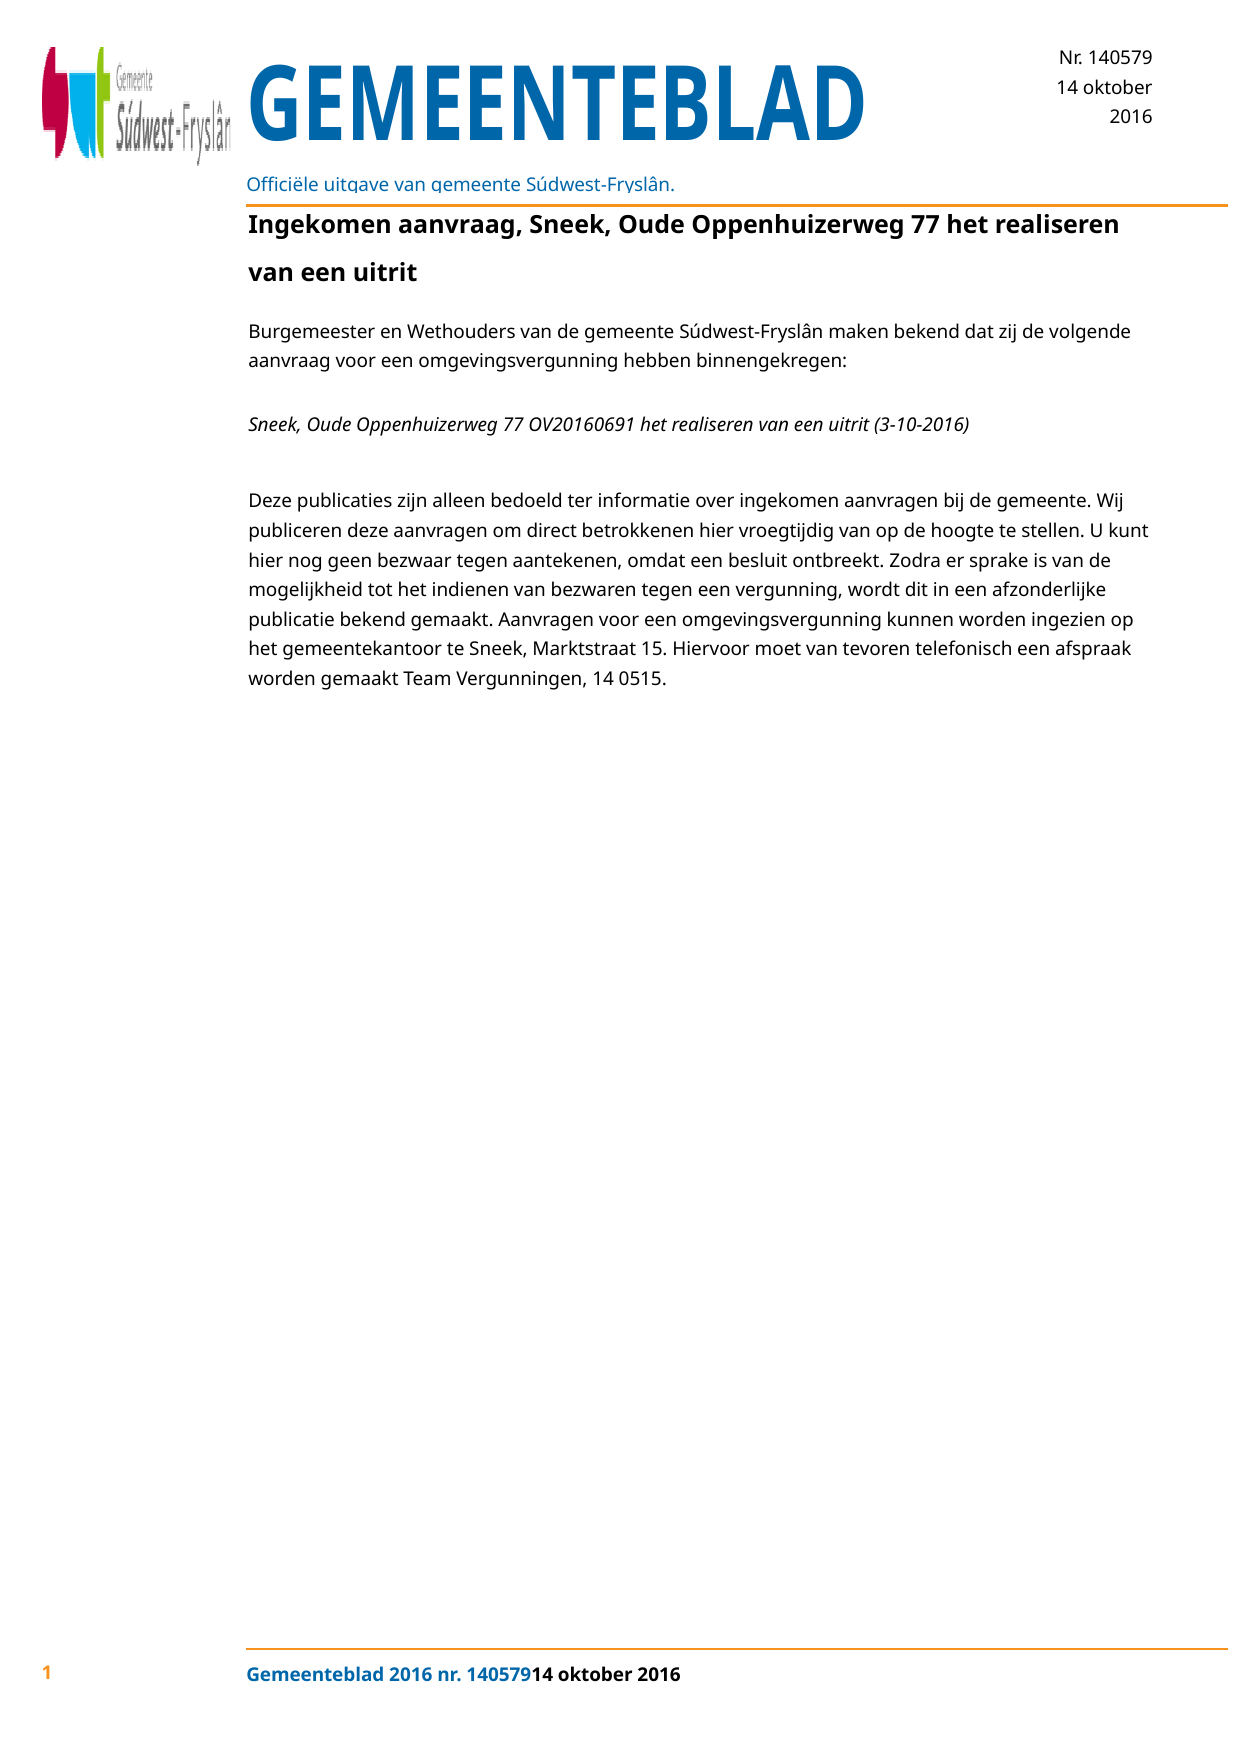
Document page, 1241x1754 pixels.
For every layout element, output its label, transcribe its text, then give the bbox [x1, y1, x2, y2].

picture [41, 47, 231, 172]
text Burgemeester en Wethouders van de gemeente Súdwest-Fryslân maken bekend dat zij de volgende aanvraag voor een omgevingsvergunning hebben binnengekregen: [248, 318, 1152, 373]
text Ingekomen aanvraag, Sneek, Oude Oppenhuizerweg 77 het realiseren van een uitrit [248, 207, 1152, 288]
text Deze publicaties zijn alleen bedoeld ter informatie over ingekomen aanvragen bij de gemeente. Wij publiceren deze aanvragen om direct betrokkenen hier vroegtijdig van op de hoogte te stellen. U kunt hier nog geen bezwaar tegen aantekenen, omdat een besluit ontbreekt. Zodra er sprake is van de mogelijkheid tot het indienen van bezwaren tegen een vergunning, wordt dit in een afzonderlijke publicatie bekend gemaakt. Aanvragen voor een omgevingsvergunning kunnen worden ingezien op het gemeentekantoor te Sneek, Marktstraat 15. Hiervoor moet van tevoren telefonisch een afspraak worden gemaakt Team Vergunningen, 14 0515. [248, 488, 1152, 691]
text Sneek, Oude Oppenhuizerweg 77 OV20160691 het realiseren van een uitrit (3-10-2016) [248, 411, 1152, 437]
